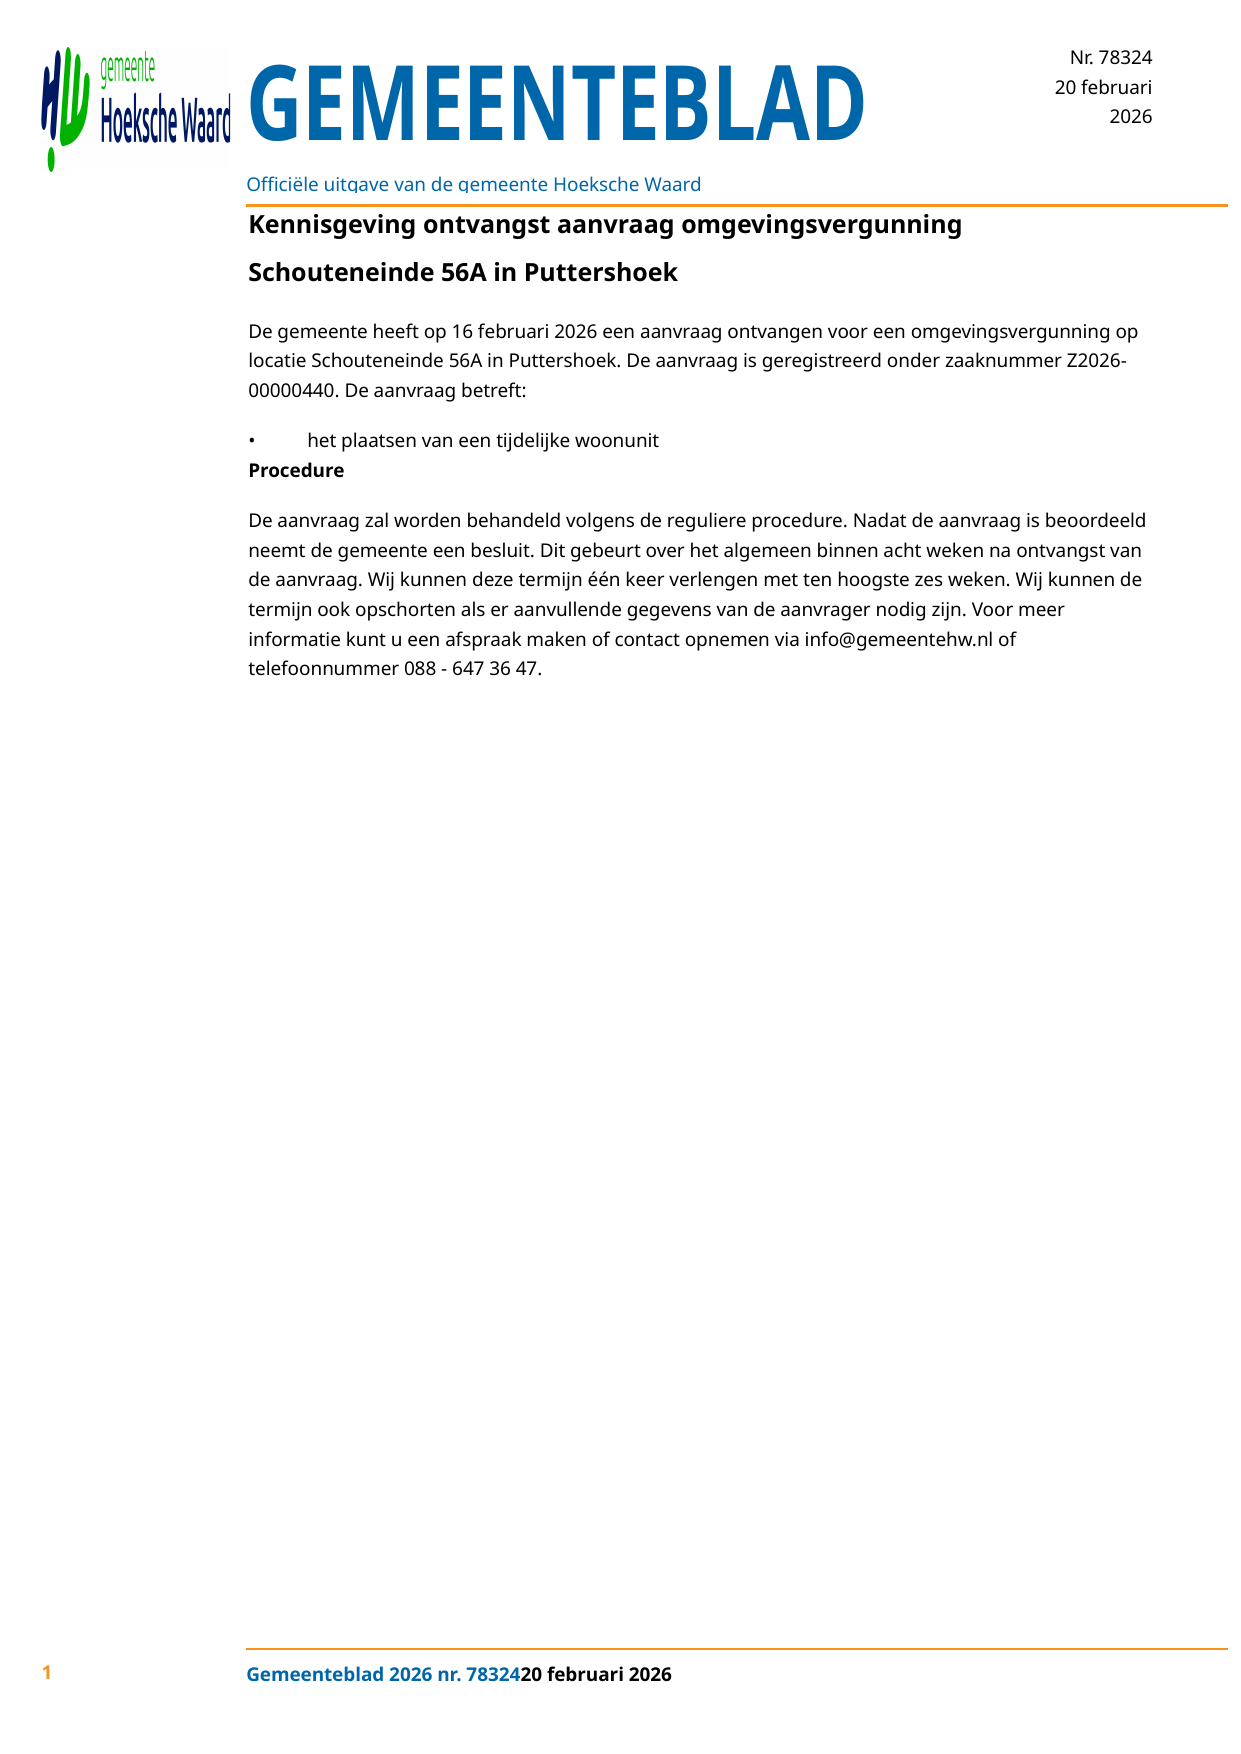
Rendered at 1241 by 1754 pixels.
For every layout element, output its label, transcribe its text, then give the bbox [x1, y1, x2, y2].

text De gemeente heeft op 16 februari 2026 een aanvraag ontvangen voor een omgevingsvergunning op locatie Schouteneinde 56A in Puttershoek. De aanvraag is geregistreerd onder zaaknummer Z2026-00000440. De aanvraag betreft: [248, 318, 1152, 403]
picture [41, 47, 231, 172]
text Procedure [248, 457, 1152, 483]
text De aanvraag zal worden behandeld volgens de reguliere procedure. Nadat de aanvraag is beoordeeld neemt de gemeente een besluit. Dit gebeurt over het algemeen binnen acht weken na ontvangst van de aanvraag. Wij kunnen deze termijn één keer verlengen met ten hoogste zes weken. Wij kunnen de termijn ook opschorten als er aanvullende gegevens van de aanvrager nodig zijn. Voor meer informatie kunt u een afspraak maken of contact opnemen via info@gemeentehw.nl of telefoonnummer 088 - 647 36 47. [248, 507, 1152, 681]
text Kennisgeving ontvangst aanvraag omgevingsvergunning Schouteneinde 56A in Puttershoek [248, 207, 1152, 288]
list het plaatsen van een tijdelijke woonunit [248, 427, 1152, 453]
